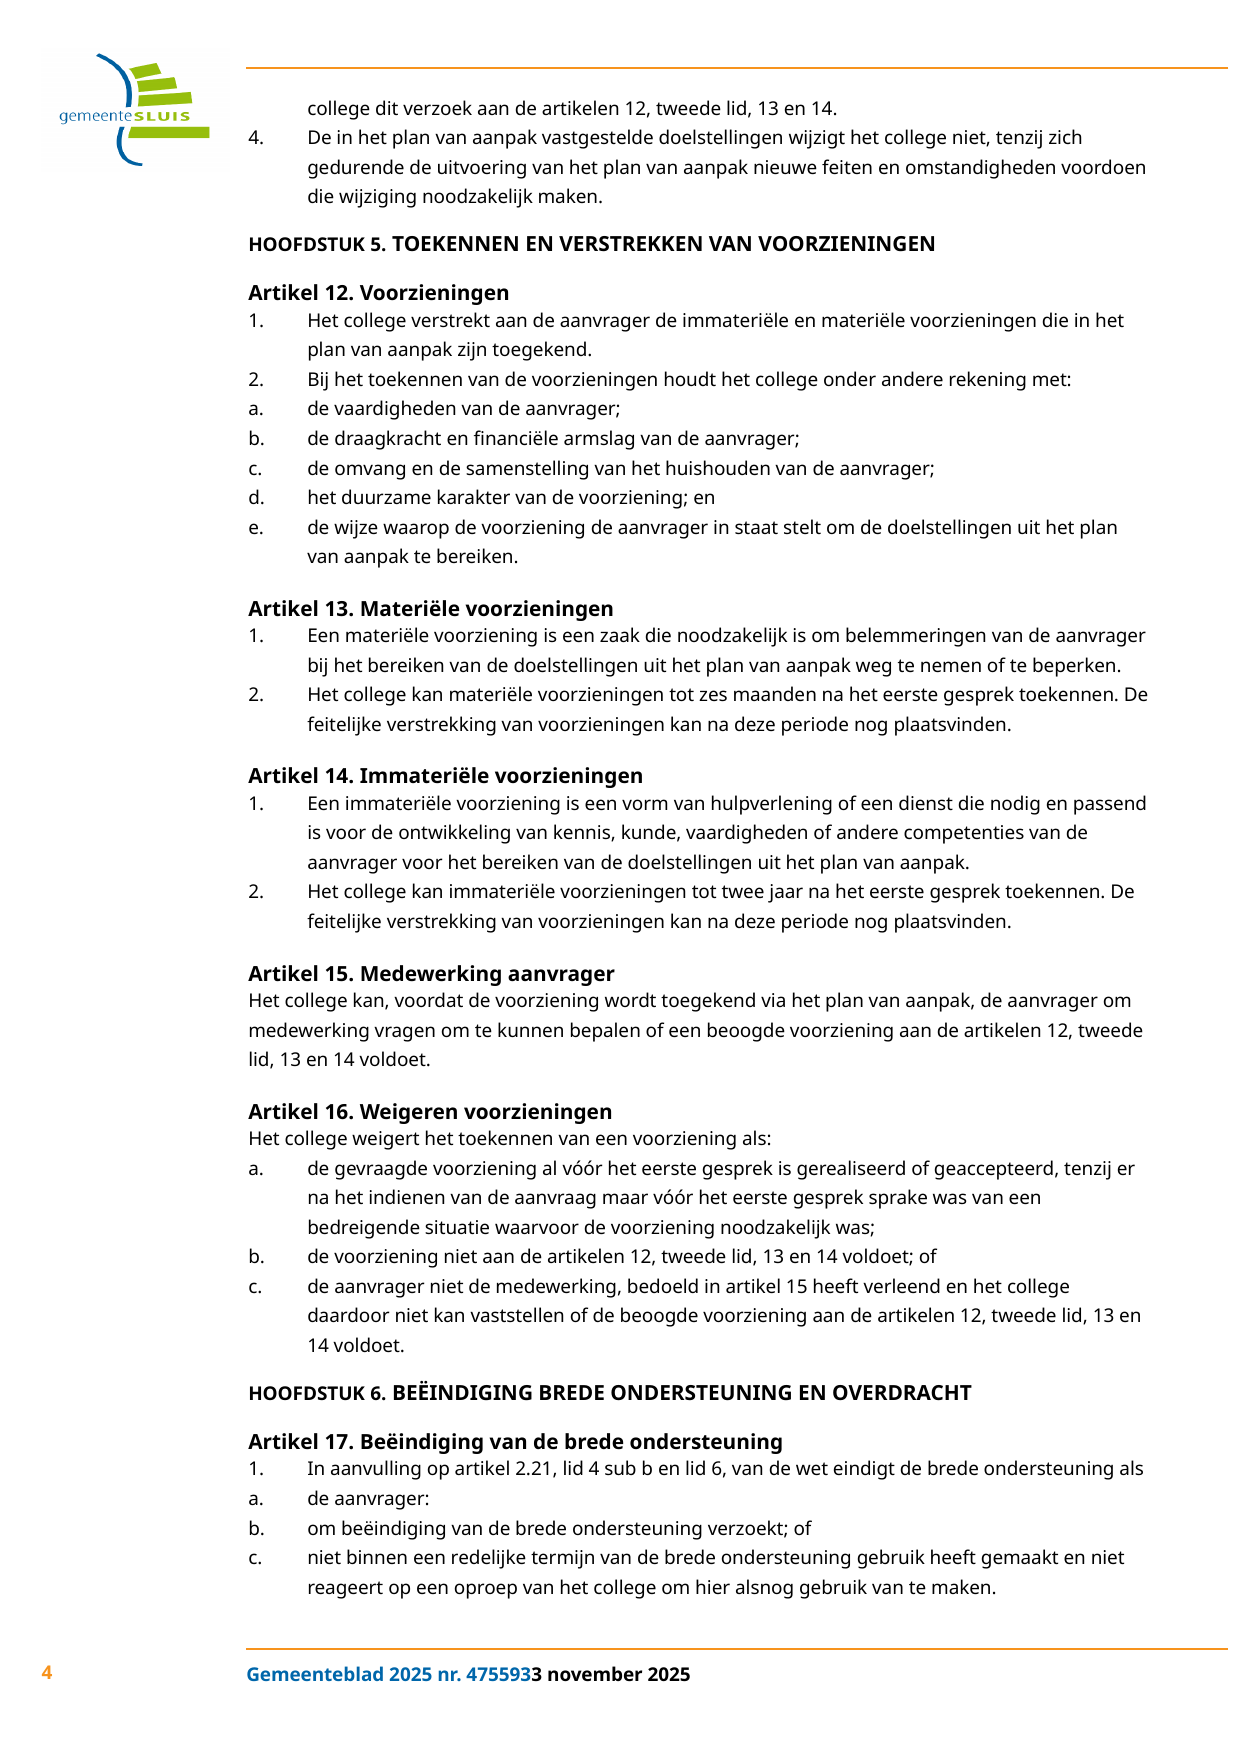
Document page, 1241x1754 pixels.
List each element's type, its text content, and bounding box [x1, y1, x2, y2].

text HOOFDSTUK 5. TOEKENNEN EN VERSTREKKEN VAN VOORZIENINGEN [248, 229, 1152, 258]
list de draagkracht en financiële armslag van de aanvrager; [248, 425, 1152, 451]
list college dit verzoek aan de artikelen 12, tweede lid, 13 en 14. [248, 95, 1152, 121]
text Artikel 12. Voorzieningen [248, 278, 1152, 307]
text Artikel 15. Medewerking aanvrager [248, 959, 1152, 987]
list de aanvrager: [248, 1485, 1152, 1511]
list de vaardigheden van de aanvrager; [248, 396, 1152, 421]
list Bij het toekennen van de voorzieningen houdt het college onder andere rekening met: [248, 366, 1152, 392]
list Een immateriële voorziening is een vorm van hulpverlening of een dienst die nodig en passend is voor de ontwikkeling van kennis, kunde, vaardigheden of andere competenties van de aanvrager voor het bereiken van de doelstellingen uit het plan van aanpak. [248, 790, 1152, 875]
list om beëindiging van de brede ondersteuning verzoekt; of [248, 1515, 1152, 1541]
text Het college weigert het toekennen van een voorziening als: [248, 1125, 1152, 1151]
list Het college kan immateriële voorzieningen tot twee jaar na het eerste gesprek toekennen. De feitelijke verstrekking van voorzieningen kan na deze periode nog plaatsvinden. [248, 879, 1152, 934]
list de omvang en de samenstelling van het huishouden van de aanvrager; [248, 455, 1152, 481]
list De in het plan van aanpak vastgestelde doelstellingen wijzigt het college niet, tenzij zich gedurende de uitvoering van het plan van aanpak nieuwe feiten en omstandigheden voordoen die wijziging noodzakelijk maken. [248, 124, 1152, 209]
list niet binnen een redelijke termijn van de brede ondersteuning gebruik heeft gemaakt en niet reageert op een oproep van het college om hier alsnog gebruik van te maken. [248, 1544, 1152, 1600]
list de wijze waarop de voorziening de aanvrager in staat stelt om de doelstellingen uit het plan van aanpak te bereiken. [248, 514, 1152, 569]
list de gevraagde voorziening al vóór het eerste gesprek is gerealiseerd of geaccepteerd, tenzij er na het indienen van de aanvraag maar vóór het eerste gesprek sprake was van een bedreigende situatie waarvoor de voorziening noodzakelijk was; [248, 1155, 1152, 1240]
text Artikel 16. Weigeren voorzieningen [248, 1097, 1152, 1125]
text Het college kan, voordat de voorziening wordt toegekend via het plan van aanpak, de aanvrager om medewerking vragen om te kunnen bepalen of een beoogde voorziening aan de artikelen 12, tweede lid, 13 en 14 voldoet. [248, 987, 1152, 1072]
text Artikel 17. Beëindiging van de brede ondersteuning [248, 1427, 1152, 1456]
picture [41, 47, 231, 172]
list Het college verstrekt aan de aanvrager de immateriële en materiële voorzieningen die in het plan van aanpak zijn toegekend. [248, 307, 1152, 362]
list de voorziening niet aan de artikelen 12, tweede lid, 13 en 14 voldoet; of [248, 1243, 1152, 1269]
text Artikel 13. Materiële voorzieningen [248, 594, 1152, 622]
list de aanvrager niet de medewerking, bedoeld in artikel 15 heeft verleend en het college daardoor niet kan vaststellen of de beoogde voorziening aan de artikelen 12, tweede lid, 13 en 14 voldoet. [248, 1273, 1152, 1358]
text Artikel 14. Immateriële voorzieningen [248, 762, 1152, 790]
text HOOFDSTUK 6. BEËINDIGING BREDE ONDERSTEUNING EN OVERDRACHT [248, 1378, 1152, 1406]
list het duurzame karakter van de voorziening; en [248, 484, 1152, 510]
list In aanvulling op artikel 2.21, lid 4 sub b en lid 6, van de wet eindigt de brede ondersteuning als [248, 1456, 1152, 1481]
list Het college kan materiële voorzieningen tot zes maanden na het eerste gesprek toekennen. De feitelijke verstrekking van voorzieningen kan na deze periode nog plaatsvinden. [248, 682, 1152, 737]
list Een materiële voorziening is een zaak die noodzakelijk is om belemmeringen van de aanvrager bij het bereiken van de doelstellingen uit het plan van aanpak weg te nemen of te beperken. [248, 622, 1152, 678]
